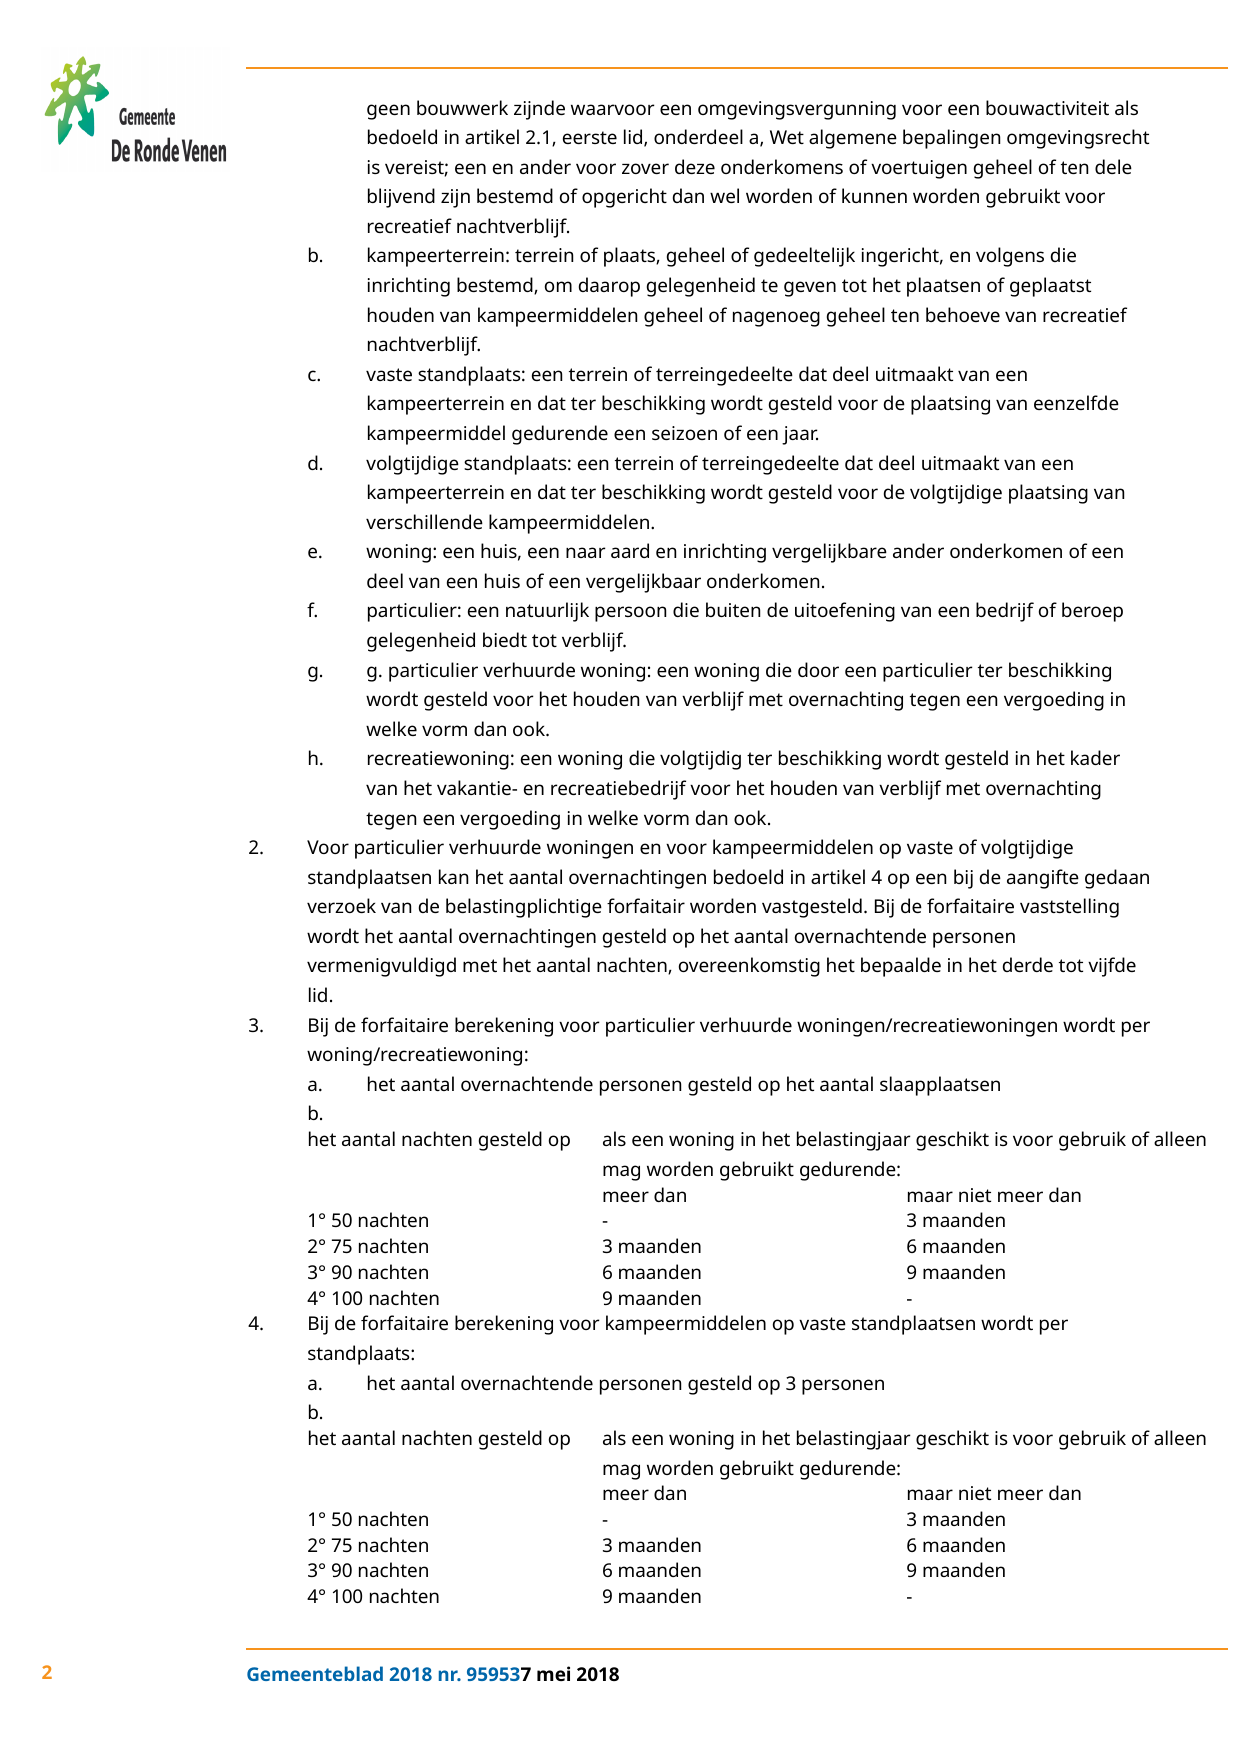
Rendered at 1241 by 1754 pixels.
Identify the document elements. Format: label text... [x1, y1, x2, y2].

table_cell maar niet meer dan [906, 1182, 1211, 1207]
list volgtijdige standplaats: een terrein of terreingedeelte dat deel uitmaakt van een kampeerterrein en dat ter beschikking wordt gesteld voor de volgtijdige plaatsing van verschillende kampeermiddelen. [307, 450, 1152, 535]
list particulier: een natuurlijk persoon die buiten de uitoefening van een bedrijf of beroep gelegenheid biedt tot verblijf. [307, 598, 1152, 653]
table_cell - [602, 1208, 906, 1233]
table_cell 9 maanden [602, 1583, 906, 1609]
list het aantal overnachtende personen gesteld op 3 personen [307, 1370, 1152, 1395]
list kampeerterrein: terrein of plaats, geheel of gedeeltelijk ingericht, en volgens die inrichting bestemd, om daarop gelegenheid te geven tot het plaatsen of geplaatst houden van kampeermiddelen geheel of nagenoeg geheel ten behoeve van recreatief nachtverblijf. [307, 243, 1152, 357]
list g. particulier verhuurde woning: een woning die door een particulier ter beschikking wordt gesteld voor het houden van verblijf met overnachting tegen een vergoeding in welke vorm dan ook. [307, 657, 1152, 742]
table_cell 1° 50 nachten [307, 1208, 602, 1233]
list Bij de forfaitaire berekening voor kampeermiddelen op vaste standplaatsen wordt per standplaats: [248, 1311, 1152, 1366]
table_cell 3 maanden [906, 1208, 1211, 1233]
table_cell 3 maanden [602, 1532, 906, 1558]
table_header als een woning in het belastingjaar geschikt is voor gebruik of alleen mag worden gebruikt gedurende: [602, 1425, 1211, 1480]
list recreatiewoning: een woning die volgtijdig ter beschikking wordt gesteld in het kader van het vakantie- en recreatiebedrijf voor het houden van verblijf met overnachting tegen een vergoeding in welke vorm dan ook. [307, 746, 1152, 831]
table_cell 4° 100 nachten [307, 1285, 602, 1310]
table_header het aantal nachten gesteld op [307, 1126, 602, 1182]
table_cell meer dan [602, 1480, 906, 1506]
table_cell - [906, 1285, 1211, 1310]
list het aantal overnachtende personen gesteld op het aantal slaapplaatsen [307, 1071, 1152, 1097]
table_cell - [602, 1506, 906, 1532]
table_cell 9 maanden [906, 1259, 1211, 1285]
table_cell 2° 75 nachten [307, 1233, 602, 1259]
table_cell 3 maanden [906, 1506, 1211, 1532]
table_cell 9 maanden [906, 1558, 1211, 1583]
table_header het aantal nachten gesteld op [307, 1425, 602, 1480]
table_cell 2° 75 nachten [307, 1532, 602, 1558]
table_cell 6 maanden [906, 1532, 1211, 1558]
table_cell 4° 100 nachten [307, 1583, 602, 1609]
table_cell 3 maanden [602, 1233, 906, 1259]
list woning: een huis, een naar aard en inrichting vergelijkbare ander onderkomen of een deel van een huis of een vergelijkbaar onderkomen. [307, 538, 1152, 594]
list Bij de forfaitaire berekening voor particulier verhuurde woningen/recreatiewoningen wordt per woning/recreatiewoning: [248, 1012, 1152, 1067]
list Voor particulier verhuurde woningen en voor kampeermiddelen op vaste of volgtijdige standplaatsen kan het aantal overnachtingen bedoeld in artikel 4 op een bij de aangifte gedaan verzoek van de belastingplichtige forfaitair worden vastgesteld. Bij de forfaitaire vaststelling wordt het aantal overnachtingen gesteld op het aantal overnachtende personen vermenigvuldigd met het aantal nachten, overeenkomstig het bepaalde in het derde tot vijfde lid. [248, 834, 1152, 1008]
table_cell 1° 50 nachten [307, 1506, 602, 1532]
table_cell 6 maanden [906, 1233, 1211, 1259]
table_cell maar niet meer dan [906, 1480, 1211, 1506]
table_cell [307, 1182, 602, 1207]
list vaste standplaats: een terrein of terreingedeelte dat deel uitmaakt van een kampeerterrein en dat ter beschikking wordt gesteld voor de plaatsing van eenzelfde kampeermiddel gedurende een seizoen of een jaar. [307, 361, 1152, 446]
table_cell 3° 90 nachten [307, 1259, 602, 1285]
table_cell 6 maanden [602, 1259, 906, 1285]
list geen bouwwerk zijnde waarvoor een omgevingsvergunning voor een bouwactiviteit als bedoeld in artikel 2.1, eerste lid, onderdeel a, Wet algemene bepalingen omgevingsrecht is vereist; een en ander voor zover deze onderkomens of voertuigen geheel of ten dele blijvend zijn bestemd of opgericht dan wel worden of kunnen worden gebruikt voor recreatief nachtverblijf. [307, 95, 1152, 239]
table_cell 6 maanden [602, 1558, 906, 1583]
table_cell 9 maanden [602, 1285, 906, 1310]
table_cell meer dan [602, 1182, 906, 1207]
table_cell 3° 90 nachten [307, 1558, 602, 1583]
table_cell [307, 1480, 602, 1506]
table_cell - [906, 1583, 1211, 1609]
picture [41, 47, 231, 172]
table_header als een woning in het belastingjaar geschikt is voor gebruik of alleen mag worden gebruikt gedurende: [602, 1126, 1211, 1182]
